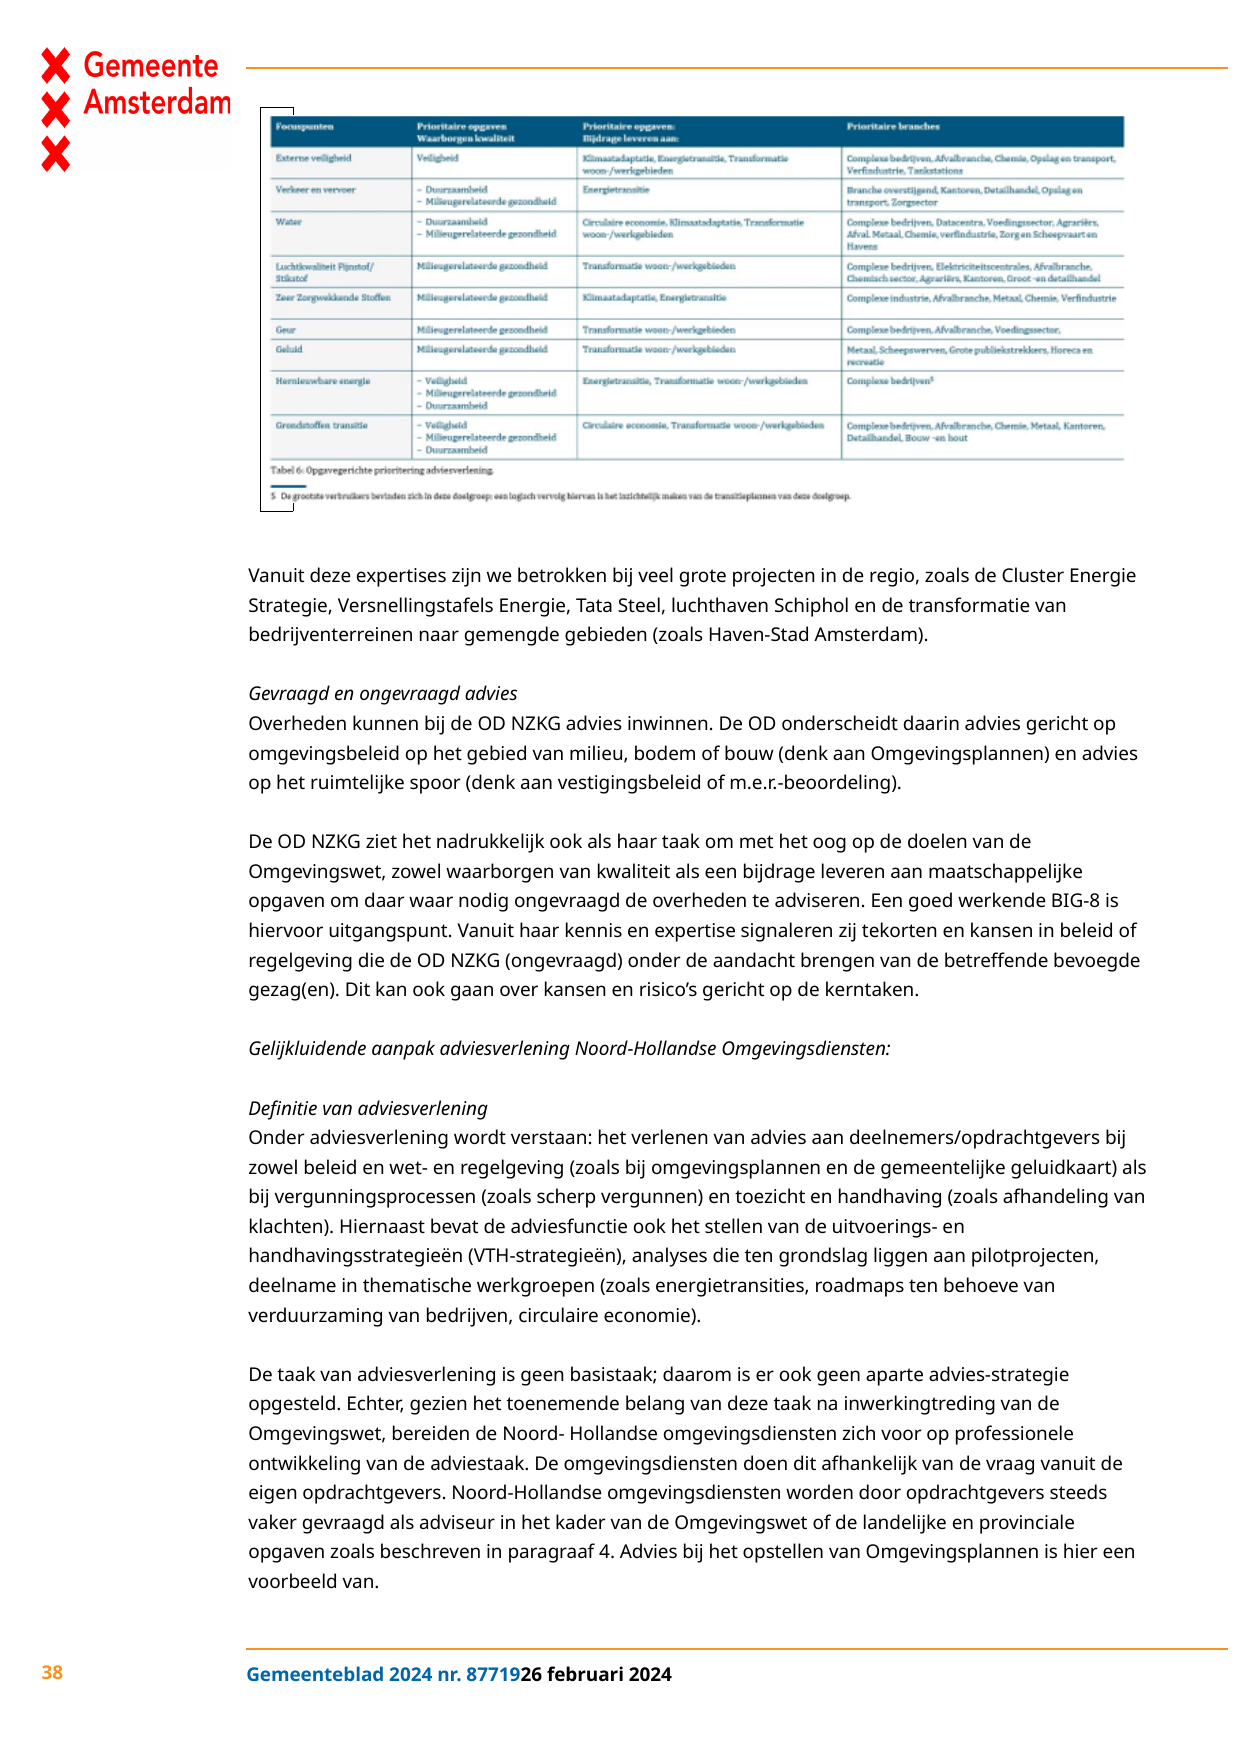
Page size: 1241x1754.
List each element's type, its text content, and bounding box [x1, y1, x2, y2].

text De OD NZKG ziet het nadrukkelijk ook als haar taak om met het oog op de doelen van de Omgevingswet, zowel waarborgen van kwaliteit als een bijdrage leveren aan maatschappelijke opgaven om daar waar nodig ongevraagd de overheden te adviseren. Een goed werkende BIG-8 is hiervoor uitgangspunt. Vanuit haar kennis en expertise signaleren zij tekorten en kansen in beleid of regelgeving die de OD NZKG (ongevraagd) onder de aandacht brengen van de betreffende bevoegde gezag(en). Dit kan ook gaan over kansen en risico’s gericht op de kerntaken. [248, 828, 1152, 1002]
picture [41, 47, 231, 172]
picture [268, 115, 1125, 503]
text Vanuit deze expertises zijn we betrokken bij veel grote projecten in de regio, zoals de Cluster Energie Strategie, Versnellingstafels Energie, Tata Steel, luchthaven Schiphol en de transformatie van bedrijventerreinen naar gemengde gebieden (zoals Haven-Stad Amsterdam). [248, 562, 1152, 647]
text Definitie van adviesverlening [248, 1095, 1152, 1121]
text De taak van adviesverlening is geen basistaak; daarom is er ook geen aparte advies-strategie opgesteld. Echter, gezien het toenemende belang van deze taak na inwerkingtreding van de Omgevingswet, bereiden de Noord- Hollandse omgevingsdiensten zich voor op professionele ontwikkeling van de adviestaak. De omgevingsdiensten doen dit afhankelijk van de vraag vanuit de eigen opdrachtgevers. Noord-Hollandse omgevingsdiensten worden door opdrachtgevers steeds vaker gevraagd als adviseur in het kader van de Omgevingswet of de landelijke en provinciale opgaven zoals beschreven in paragraaf 4. Advies bij het opstellen van Omgevingsplannen is hier een voorbeeld van. [248, 1361, 1152, 1594]
text Gevraagd en ongevraagd advies [248, 681, 1152, 706]
text Onder adviesverlening wordt verstaan: het verlenen van advies aan deelnemers/opdrachtgevers bij zowel beleid en wet- en regelgeving (zoals bij omgevingsplannen en de gemeentelijke geluidkaart) als bij vergunningsprocessen (zoals scherp vergunnen) en toezicht en handhaving (zoals afhandeling van klachten). Hiernaast bevat de adviesfunctie ook het stellen van de uitvoerings- en handhavingsstrategieën (VTH-strategieën), analyses die ten grondslag liggen aan pilotprojecten, deelname in thematische werkgroepen (zoals energietransities, roadmaps ten behoeve van verduurzaming van bedrijven, circulaire economie). [248, 1124, 1152, 1328]
text Gelijkluidende aanpak adviesverlening Noord-Hollandse Omgevingsdiensten: [248, 1036, 1152, 1061]
text Overheden kunnen bij de OD NZKG advies inwinnen. De OD onderscheidt daarin advies gericht op omgevingsbeleid op het gebied van milieu, bodem of bouw (denk aan Omgevingsplannen) en advies op het ruimtelijke spoor (denk aan vestigingsbeleid of m.e.r.-beoordeling). [248, 710, 1152, 795]
